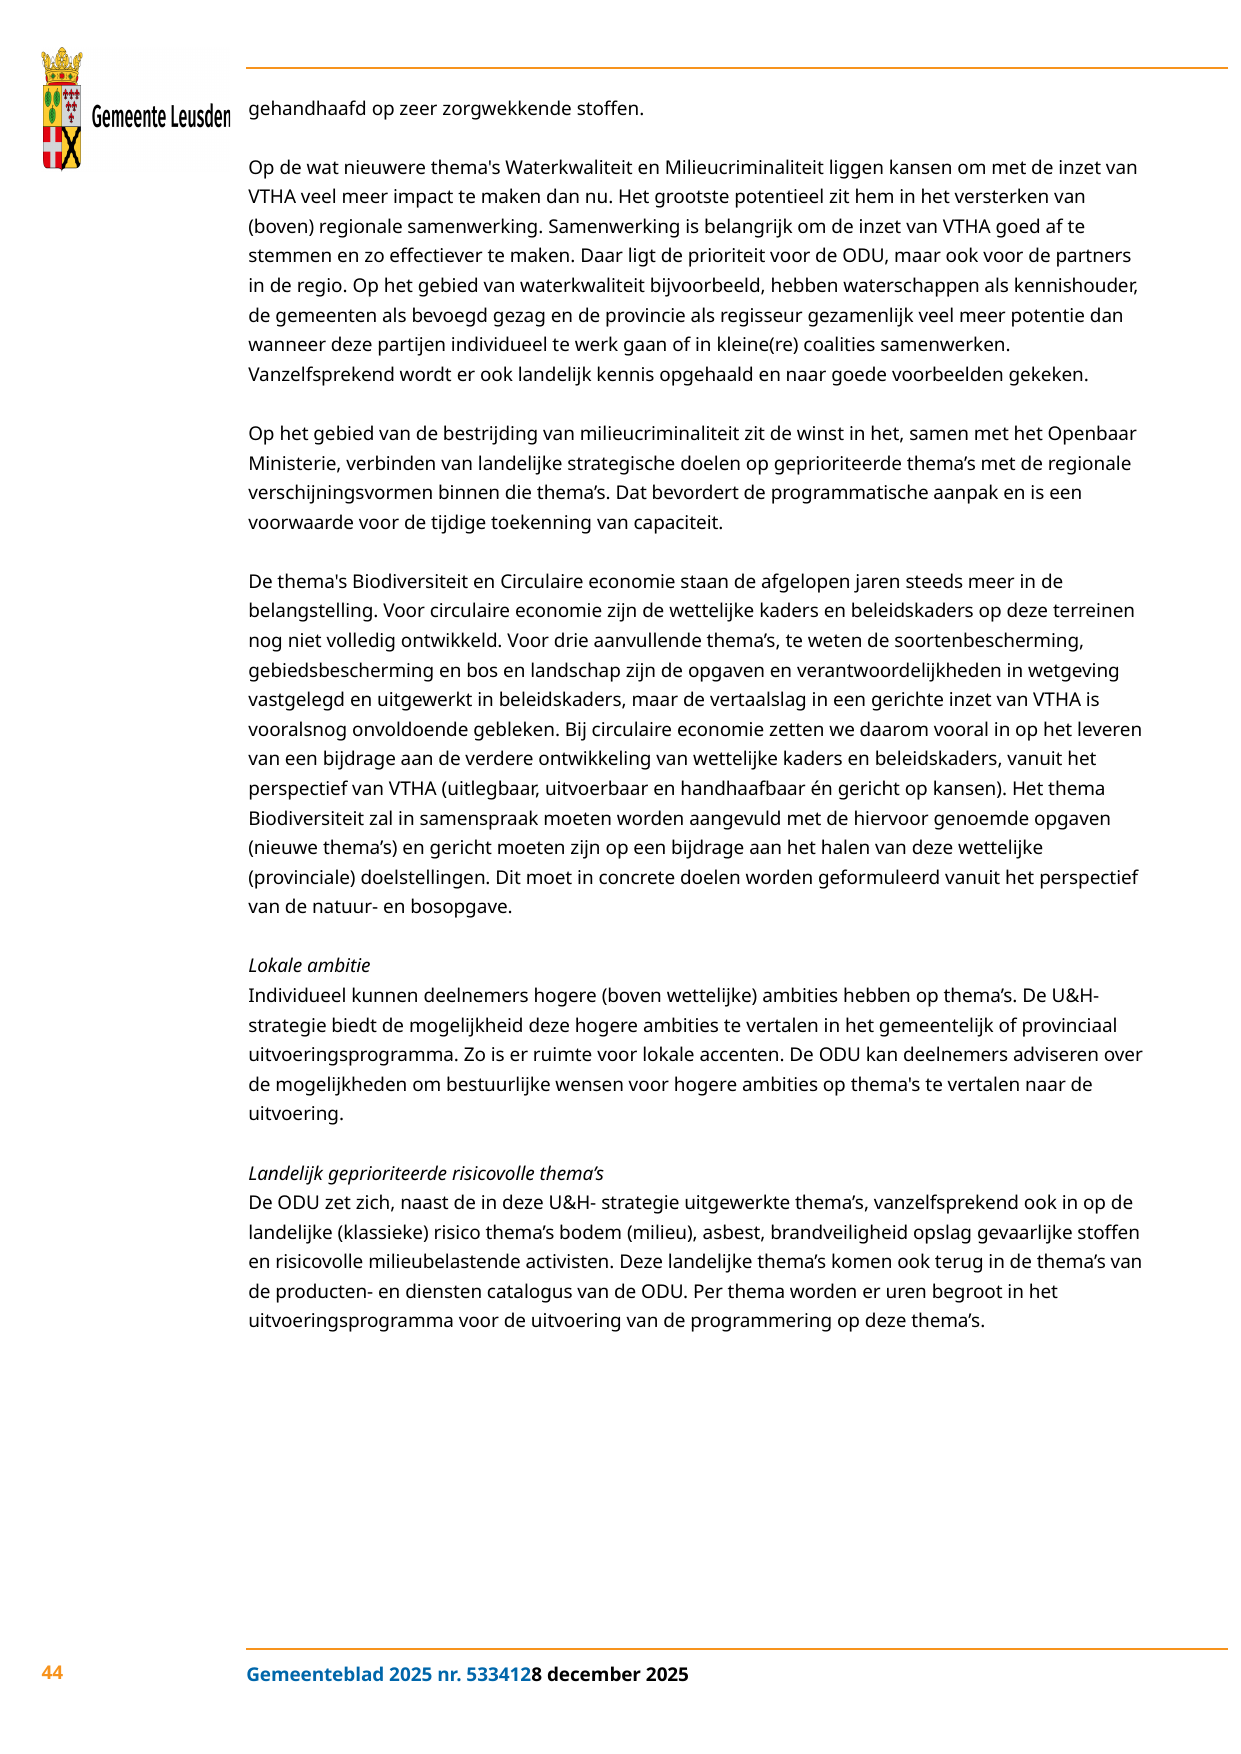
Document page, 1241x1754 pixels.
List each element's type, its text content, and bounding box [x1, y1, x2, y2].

text Op de wat nieuwere thema's Waterkwaliteit en Milieucriminaliteit liggen kansen om met de inzet van VTHA veel meer impact te maken dan nu. Het grootste potentieel zit hem in het versterken van (boven) regionale samenwerking. Samenwerking is belangrijk om de inzet van VTHA goed af te stemmen en zo effectiever te maken. Daar ligt de prioriteit voor de ODU, maar ook voor de partners in de regio. Op het gebied van waterkwaliteit bijvoorbeeld, hebben waterschappen als kennishouder, de gemeenten als bevoegd gezag en de provincie als regisseur gezamenlijk veel meer potentie dan wanneer deze partijen individueel te werk gaan of in kleine(re) coalities samenwerken. Vanzelfsprekend wordt er ook landelijk kennis opgehaald en naar goede voorbeelden gekeken. [248, 154, 1152, 387]
text De thema's Biodiversiteit en Circulaire economie staan de afgelopen jaren steeds meer in de belangstelling. Voor circulaire economie zijn de wettelijke kaders en beleidskaders op deze terreinen nog niet volledig ontwikkeld. Voor drie aanvullende thema’s, te weten de soortenbescherming, gebiedsbescherming en bos en landschap zijn de opgaven en verantwoordelijkheden in wetgeving vastgelegd en uitgewerkt in beleidskaders, maar de vertaalslag in een gerichte inzet van VTHA is vooralsnog onvoldoende gebleken. Bij circulaire economie zetten we daarom vooral in op het leveren van een bijdrage aan de verdere ontwikkeling van wettelijke kaders en beleidskaders, vanuit het perspectief van VTHA (uitlegbaar, uitvoerbaar en handhaafbaar én gericht op kansen). Het thema Biodiversiteit zal in samenspraak moeten worden aangevuld met de hiervoor genoemde opgaven (nieuwe thema’s) en gericht moeten zijn op een bijdrage aan het halen van deze wettelijke (provinciale) doelstellingen. Dit moet in concrete doelen worden geformuleerd vanuit het perspectief van de natuur- en bosopgave. [248, 568, 1152, 919]
text Op het gebied van de bestrijding van milieucriminaliteit zit de winst in het, samen met het Openbaar Ministerie, verbinden van landelijke strategische doelen op geprioriteerde thema’s met de regionale verschijningsvormen binnen die thema’s. Dat bevordert de programmatische aanpak en is een voorwaarde voor de tijdige toekenning van capaciteit. [248, 420, 1152, 535]
text De ODU zet zich, naast de in deze U&H- strategie uitgewerkte thema’s, vanzelfsprekend ook in op de landelijke (klassieke) risico thema’s bodem (milieu), asbest, brandveiligheid opslag gevaarlijke stoffen en risicovolle milieubelastende activisten. Deze landelijke thema’s komen ook terug in de thema’s van de producten- en diensten catalogus van de ODU. Per thema worden er uren begroot in het uitvoeringsprogramma voor de uitvoering van de programmering op deze thema’s. [248, 1189, 1152, 1333]
text Lokale ambitie [248, 953, 1152, 978]
text gehandhaafd op zeer zorgwekkende stoffen. [248, 95, 1152, 121]
text Landelijk geprioriteerde risicovolle thema’s [248, 1160, 1152, 1186]
text Individueel kunnen deelnemers hogere (boven wettelijke) ambities hebben op thema’s. De U&H-strategie biedt de mogelijkheid deze hogere ambities te vertalen in het gemeentelijk of provinciaal uitvoeringsprogramma. Zo is er ruimte voor lokale accenten. De ODU kan deelnemers adviseren over de mogelijkheden om bestuurlijke wensen voor hogere ambities op thema's te vertalen naar de uitvoering. [248, 982, 1152, 1126]
picture [41, 47, 231, 172]
